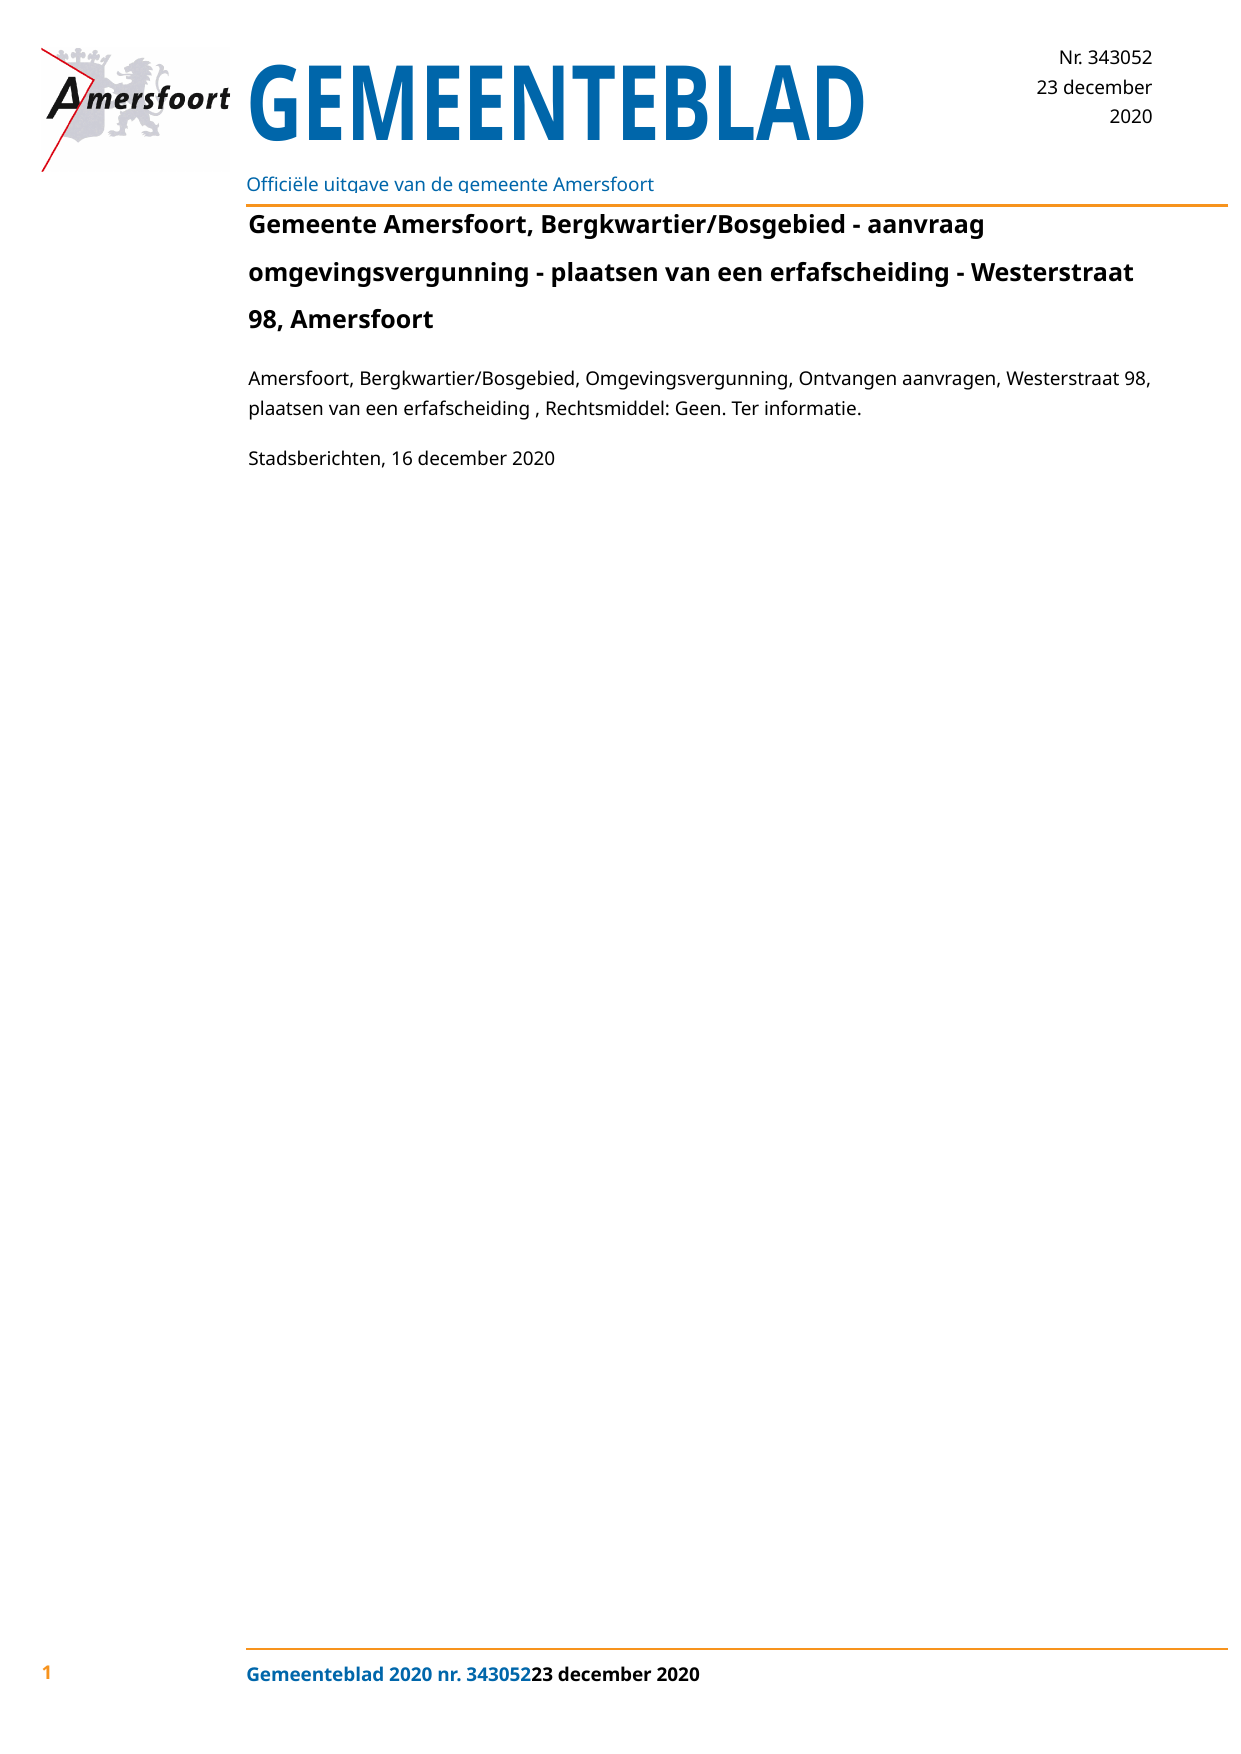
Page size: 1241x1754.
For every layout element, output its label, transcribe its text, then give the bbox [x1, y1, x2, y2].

text Stadsberichten, 16 december 2020 [248, 446, 1152, 471]
picture [41, 47, 231, 172]
text Gemeente Amersfoort, Bergkwartier/Bosgebied - aanvraag omgevingsvergunning - plaatsen van een erfafscheiding - Westerstraat 98, Amersfoort [248, 207, 1152, 336]
text Amersfoort, Bergkwartier/Bosgebied, Omgevingsvergunning, Ontvangen aanvragen, Westerstraat 98, plaatsen van een erfafscheiding , Rechtsmiddel: Geen. Ter informatie. [248, 366, 1152, 421]
